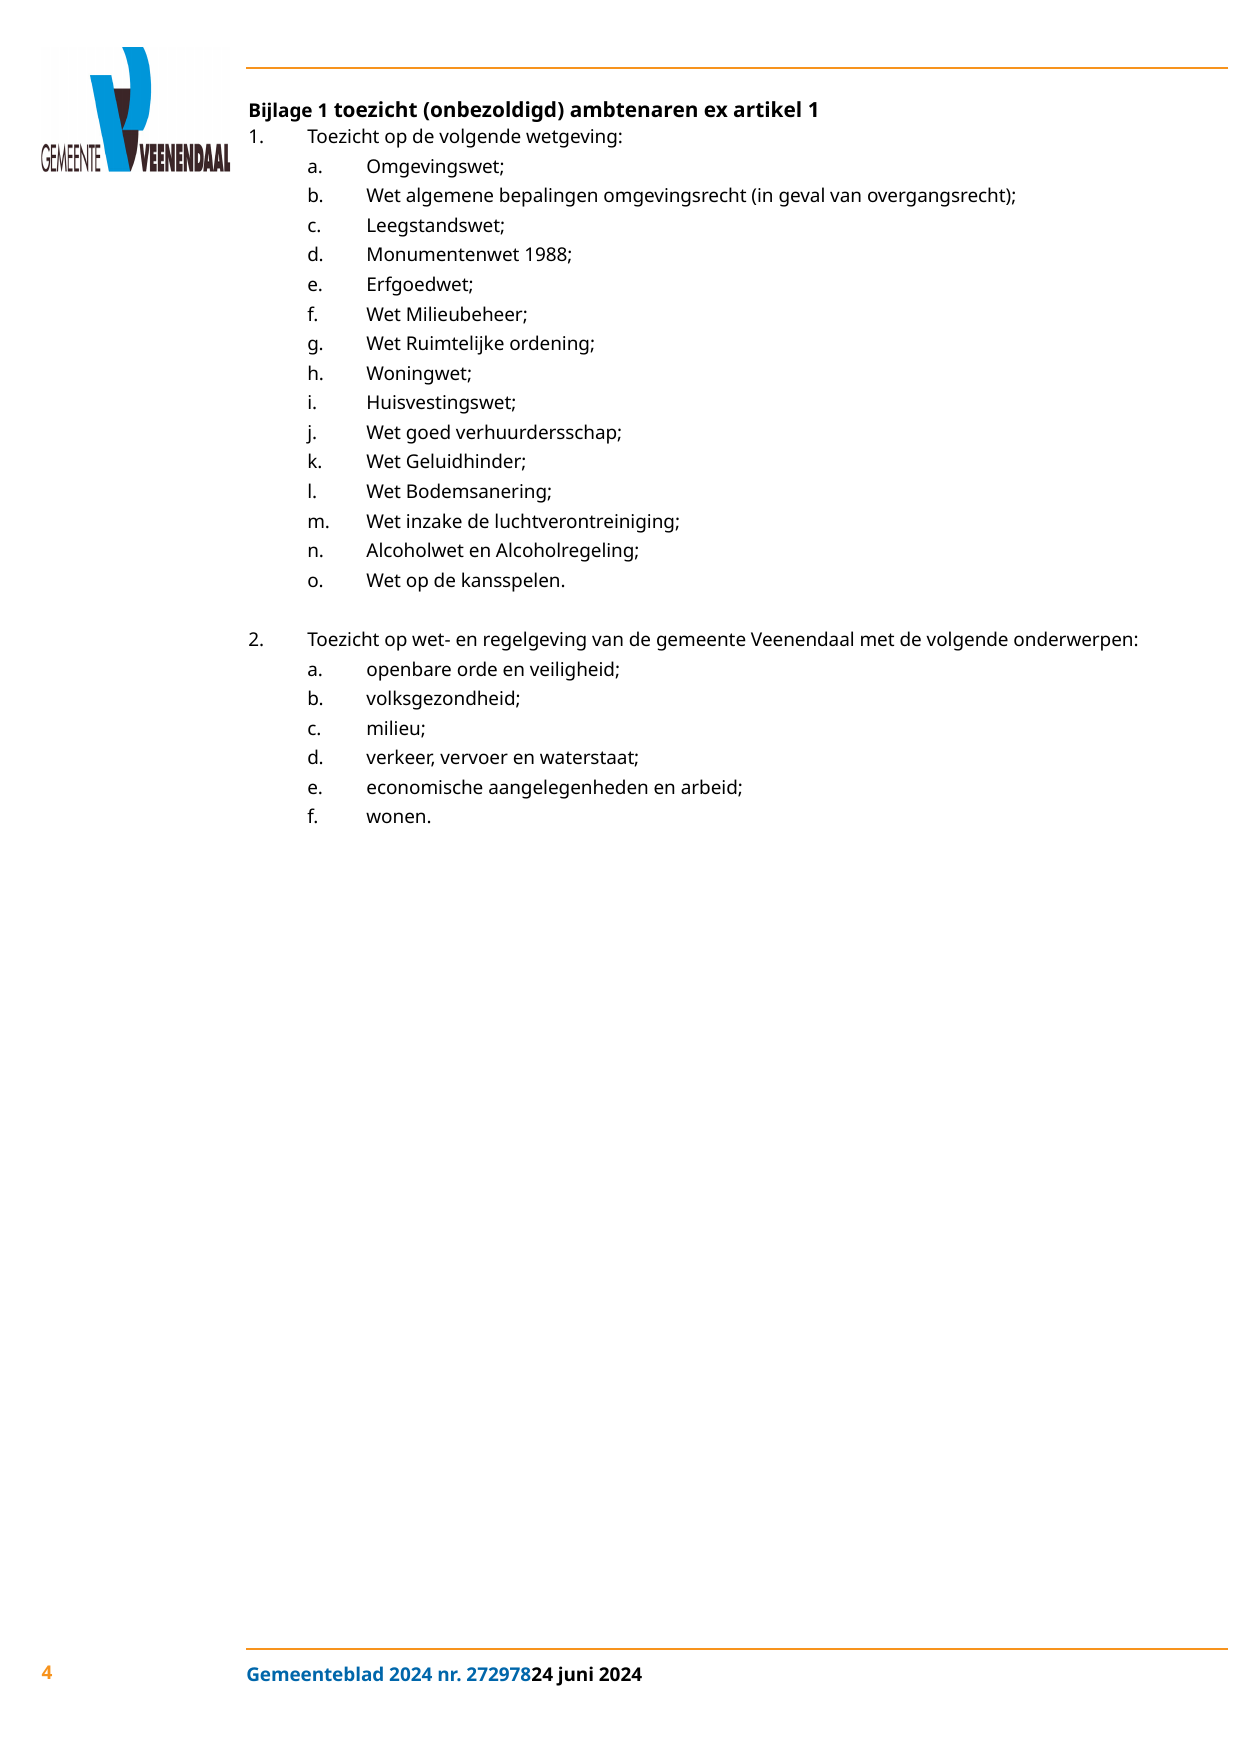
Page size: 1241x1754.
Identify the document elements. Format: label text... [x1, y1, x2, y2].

list Toezicht op de volgende wetgeving: [248, 123, 1152, 149]
list Wet inzake de luchtverontreiniging; [307, 508, 1152, 534]
list Toezicht op wet- en regelgeving van de gemeente Veenendaal met de volgende onderwerpen: [248, 626, 1152, 652]
list Wet op de kansspelen. [307, 567, 1152, 593]
picture [41, 47, 130, 172]
list Omgevingswet; [307, 153, 1152, 179]
text Bijlage 1 toezicht (onbezoldigd) ambtenaren ex artikel 1 [248, 95, 1152, 123]
list Wet Milieubeheer; [307, 301, 1152, 327]
list Leegstandswet; [307, 212, 1152, 238]
list Erfgoedwet; [307, 271, 1152, 297]
list Wet algemene bepalingen omgevingsrecht (in geval van overgangsrecht); [307, 182, 1152, 208]
list milieu; [307, 715, 1152, 741]
list Wet goed verhuurdersschap; [307, 419, 1152, 445]
list wonen. [307, 804, 1152, 829]
list Wet Bodemsanering; [307, 478, 1152, 504]
list Monumentenwet 1988; [307, 242, 1152, 267]
list openbare orde en veiligheid; [307, 656, 1152, 682]
picture [123, 47, 231, 172]
list Wet Ruimtelijke ordening; [307, 330, 1152, 356]
list Alcoholwet en Alcoholregeling; [307, 537, 1152, 563]
list Huisvestingswet; [307, 389, 1152, 415]
list Wet Geluidhinder; [307, 449, 1152, 474]
list Woningwet; [307, 360, 1152, 386]
list volksgezondheid; [307, 685, 1152, 711]
list verkeer, vervoer en waterstaat; [307, 744, 1152, 770]
list economische aangelegenheden en arbeid; [307, 774, 1152, 800]
